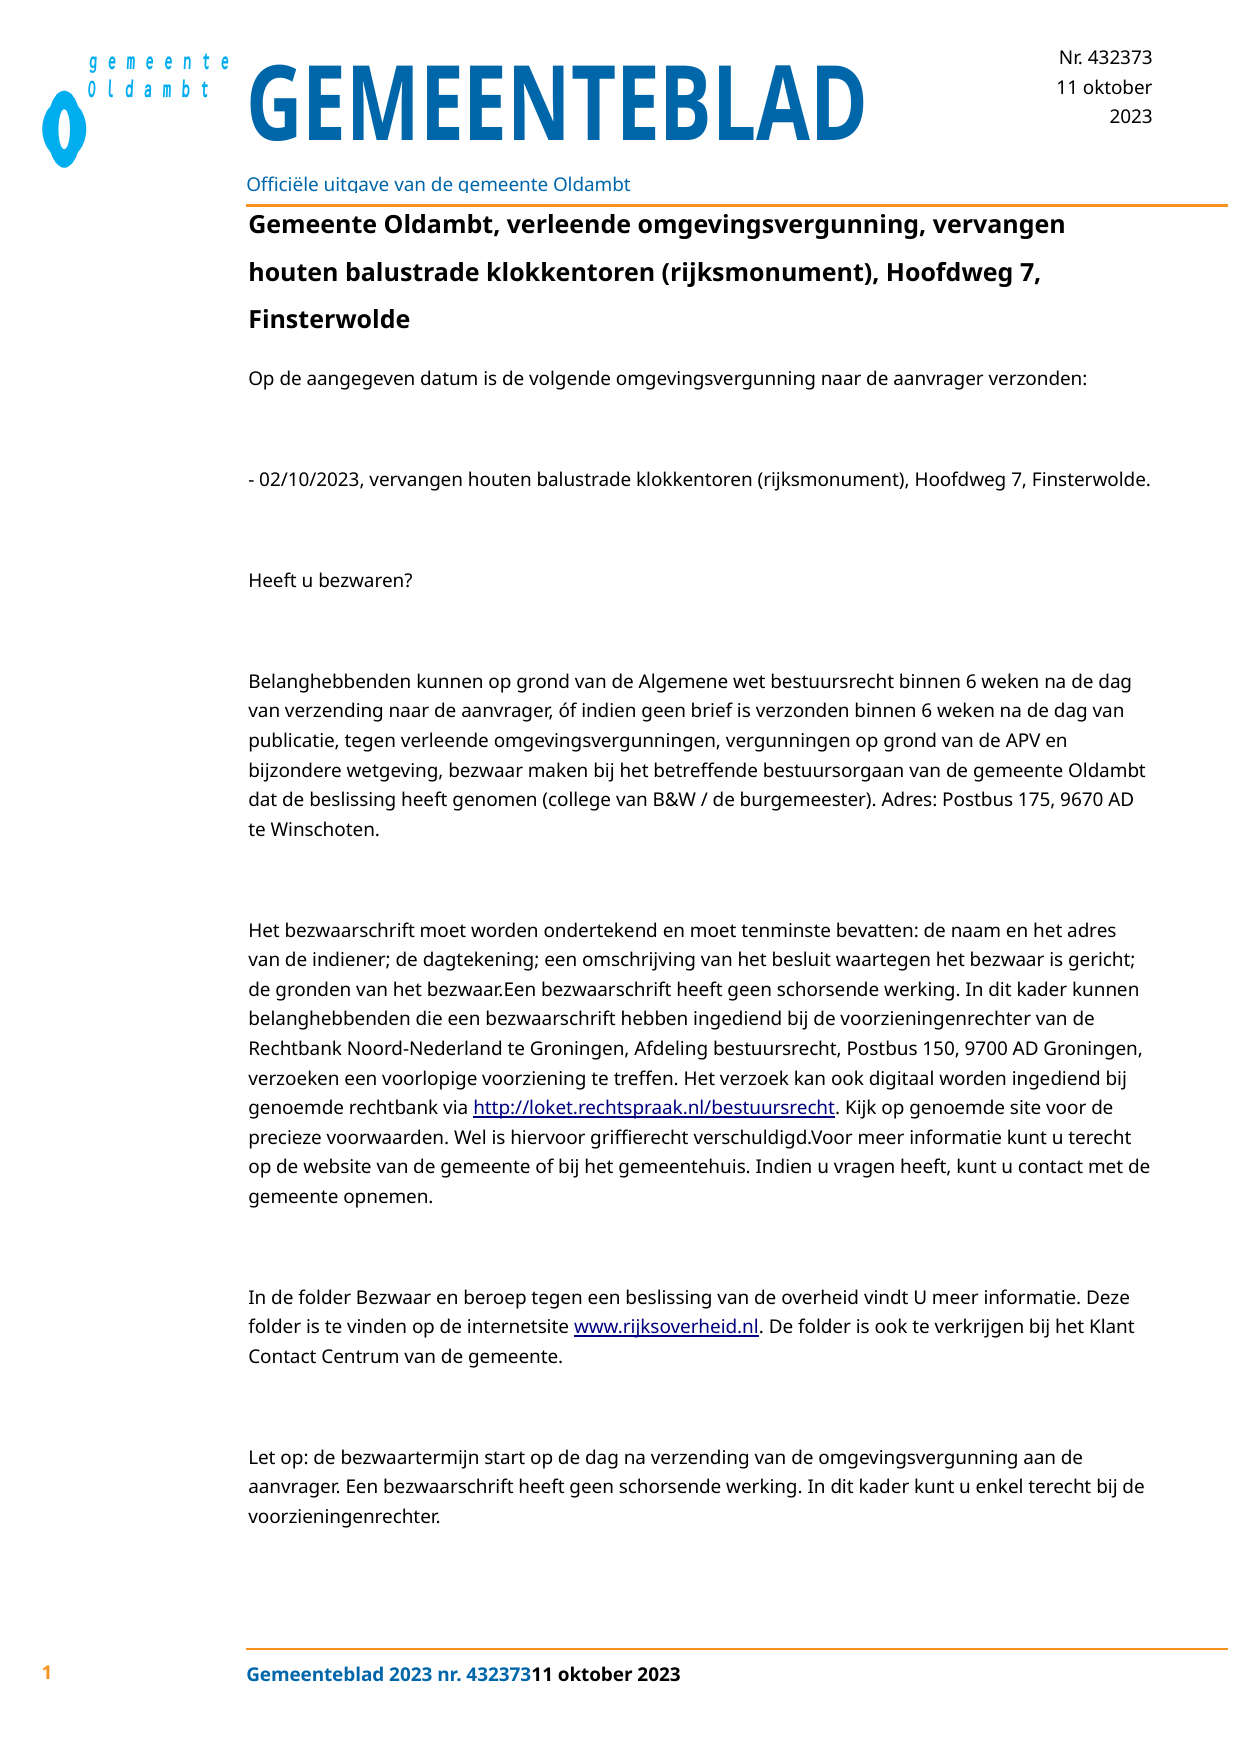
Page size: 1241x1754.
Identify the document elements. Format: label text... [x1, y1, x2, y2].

text Belanghebbenden kunnen op grond van de Algemene wet bestuursrecht binnen 6 weken na de dag van verzending naar de aanvrager, óf indien geen brief is verzonden binnen 6 weken na de dag van publicatie, tegen verleende omgevingsvergunningen, vergunningen op grond van de APV en bijzondere wetgeving, bezwaar maken bij het betreffende bestuursorgaan van de gemeente Oldambt dat de beslissing heeft genomen (college van B&W / de burgemeester). Adres: Postbus 175, 9670 AD te Winschoten. [248, 668, 1152, 842]
text Let op: de bezwaartermijn start op de dag na verzending van de omgevingsvergunning aan de aanvrager. Een bezwaarschrift heeft geen schorsende werking. In dit kader kunt u enkel terecht bij de voorzieningenrechter. [248, 1444, 1152, 1529]
text Heeft u bezwaren? [248, 567, 1152, 593]
text In de folder Bezwaar en beroep tegen een beslissing van de overheid vindt U meer informatie. Deze folder is te vinden op de internetsite www.rijksoverheid.nl. De folder is ook te verkrijgen bij het Klant Contact Centrum van de gemeente. [248, 1284, 1152, 1369]
text Het bezwaarschrift moet worden ondertekend en moet tenminste bevatten: de naam en het adres van de indiener; de dagtekening; een omschrijving van het besluit waartegen het bezwaar is gericht; de gronden van het bezwaar.Een bezwaarschrift heeft geen schorsende werking. In dit kader kunnen belanghebbenden die een bezwaarschrift hebben ingediend bij de voorzieningenrechter van de Rechtbank Noord-Nederland te Groningen, Afdeling bestuursrecht, Postbus 150, 9700 AD Groningen, verzoeken een voorlopige voorziening te treffen. Het verzoek kan ook digitaal worden ingediend bij genoemde rechtbank via http://loket.rechtspraak.nl/bestuursrecht. Kijk op genoemde site voor de precieze voorwaarden. Wel is hiervoor griffierecht verschuldigd.Voor meer informatie kunt u terecht op de website van de gemeente of bij het gemeentehuis. Indien u vragen heeft, kunt u contact met de gemeente opnemen. [248, 917, 1152, 1209]
picture [41, 47, 231, 172]
text Gemeente Oldambt, verleende omgevingsvergunning, vervangen houten balustrade klokkentoren (rijksmonument), Hoofdweg 7, Finsterwolde [248, 207, 1152, 336]
text - 02/10/2023, vervangen houten balustrade klokkentoren (rijksmonument), Hoofdweg 7, Finsterwolde. [248, 466, 1152, 492]
text Op de aangegeven datum is de volgende omgevingsvergunning naar de aanvrager verzonden: [248, 366, 1152, 391]
